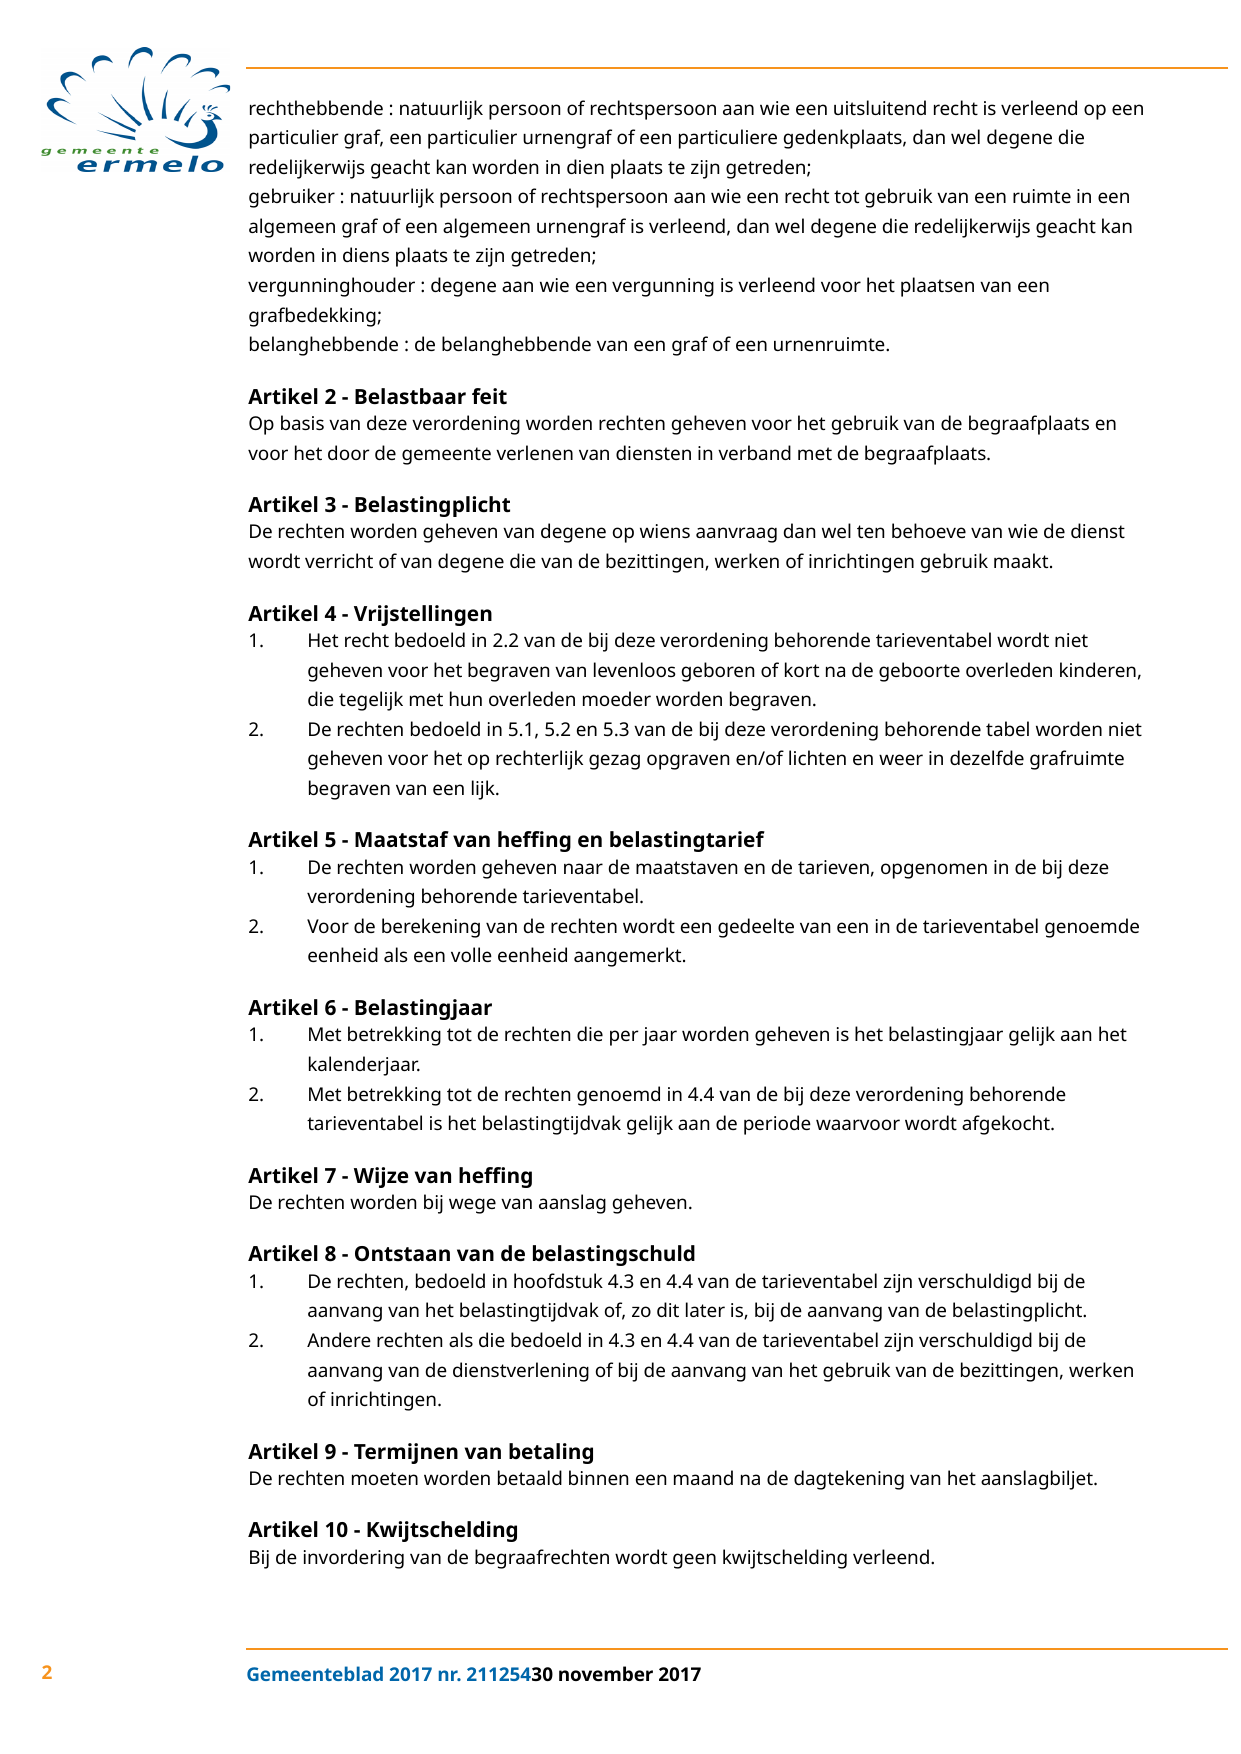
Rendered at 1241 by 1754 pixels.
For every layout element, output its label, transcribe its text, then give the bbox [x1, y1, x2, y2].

list De rechten, bedoeld in hoofdstuk 4.3 en 4.4 van de tarieventabel zijn verschuldigd bij de aanvang van het belastingtijdvak of, zo dit later is, bij de aanvang van de belastingplicht. [248, 1268, 1152, 1323]
text belanghebbende : de belanghebbende van een graf of een urnenruimte. [248, 331, 1152, 357]
text De rechten moeten worden betaald binnen een maand na de dagtekening van het aanslagbiljet. [248, 1465, 1152, 1491]
text De rechten worden geheven van degene op wiens aanvraag dan wel ten behoeve van wie de dienst wordt verricht of van degene die van de bezittingen, werken of inrichtingen gebruik maakt. [248, 519, 1152, 574]
list Met betrekking tot de rechten genoemd in 4.4 van de bij deze verordening behorende tarieventabel is het belastingtijdvak gelijk aan de periode waarvoor wordt afgekocht. [248, 1081, 1152, 1136]
text vergunninghouder : degene aan wie een vergunning is verleend voor het plaatsen van een grafbedekking; [248, 272, 1152, 328]
list De rechten worden geheven naar de maatstaven en de tarieven, opgenomen in de bij deze verordening behorende tarieventabel. [248, 854, 1152, 909]
text Artikel 5 - Maatstaf van heffing en belastingtarief [248, 826, 1152, 854]
list Het recht bedoeld in 2.2 van de bij deze verordening behorende tarieventabel wordt niet geheven voor het begraven van levenloos geboren of kort na de geboorte overleden kinderen, die tegelijk met hun overleden moeder worden begraven. [248, 627, 1152, 712]
text gebruiker : natuurlijk persoon of rechtspersoon aan wie een recht tot gebruik van een ruimte in een algemeen graf of een algemeen urnengraf is verleend, dan wel degene die redelijkerwijs geacht kan worden in diens plaats te zijn getreden; [248, 183, 1152, 268]
text Artikel 7 - Wijze van heffing [248, 1161, 1152, 1189]
picture [41, 47, 231, 172]
text Artikel 10 - Kwijtschelding [248, 1516, 1152, 1544]
text Bij de invordering van de begraafrechten wordt geen kwijtschelding verleend. [248, 1544, 1152, 1570]
text Artikel 6 - Belastingjaar [248, 993, 1152, 1022]
text De rechten worden bij wege van aanslag geheven. [248, 1189, 1152, 1215]
text rechthebbende : natuurlijk persoon of rechtspersoon aan wie een uitsluitend recht is verleend op een particulier graf, een particulier urnengraf of een particuliere gedenkplaats, dan wel degene die redelijkerwijs geacht kan worden in dien plaats te zijn getreden; [248, 95, 1152, 180]
list Andere rechten als die bedoeld in 4.3 en 4.4 van de tarieventabel zijn verschuldigd bij de aanvang van de dienstverlening of bij de aanvang van het gebruik van de bezittingen, werken of inrichtingen. [248, 1327, 1152, 1412]
text Artikel 3 - Belastingplicht [248, 490, 1152, 519]
list Voor de berekening van de rechten wordt een gedeelte van een in de tarieventabel genoemde eenheid als een volle eenheid aangemerkt. [248, 913, 1152, 968]
list Met betrekking tot de rechten die per jaar worden geheven is het belastingjaar gelijk aan het kalenderjaar. [248, 1022, 1152, 1077]
list De rechten bedoeld in 5.1, 5.2 en 5.3 van de bij deze verordening behorende tabel worden niet geheven voor het op rechterlijk gezag opgraven en/of lichten en weer in dezelfde grafruimte begraven van een lijk. [248, 716, 1152, 801]
text Op basis van deze verordening worden rechten geheven voor het gebruik van de begraafplaats en voor het door de gemeente verlenen van diensten in verband met de begraafplaats. [248, 410, 1152, 466]
text Artikel 9 - Termijnen van betaling [248, 1437, 1152, 1465]
text Artikel 8 - Ontstaan van de belastingschuld [248, 1239, 1152, 1268]
text Artikel 2 - Belastbaar feit [248, 382, 1152, 410]
text Artikel 4 - Vrijstellingen [248, 599, 1152, 627]
